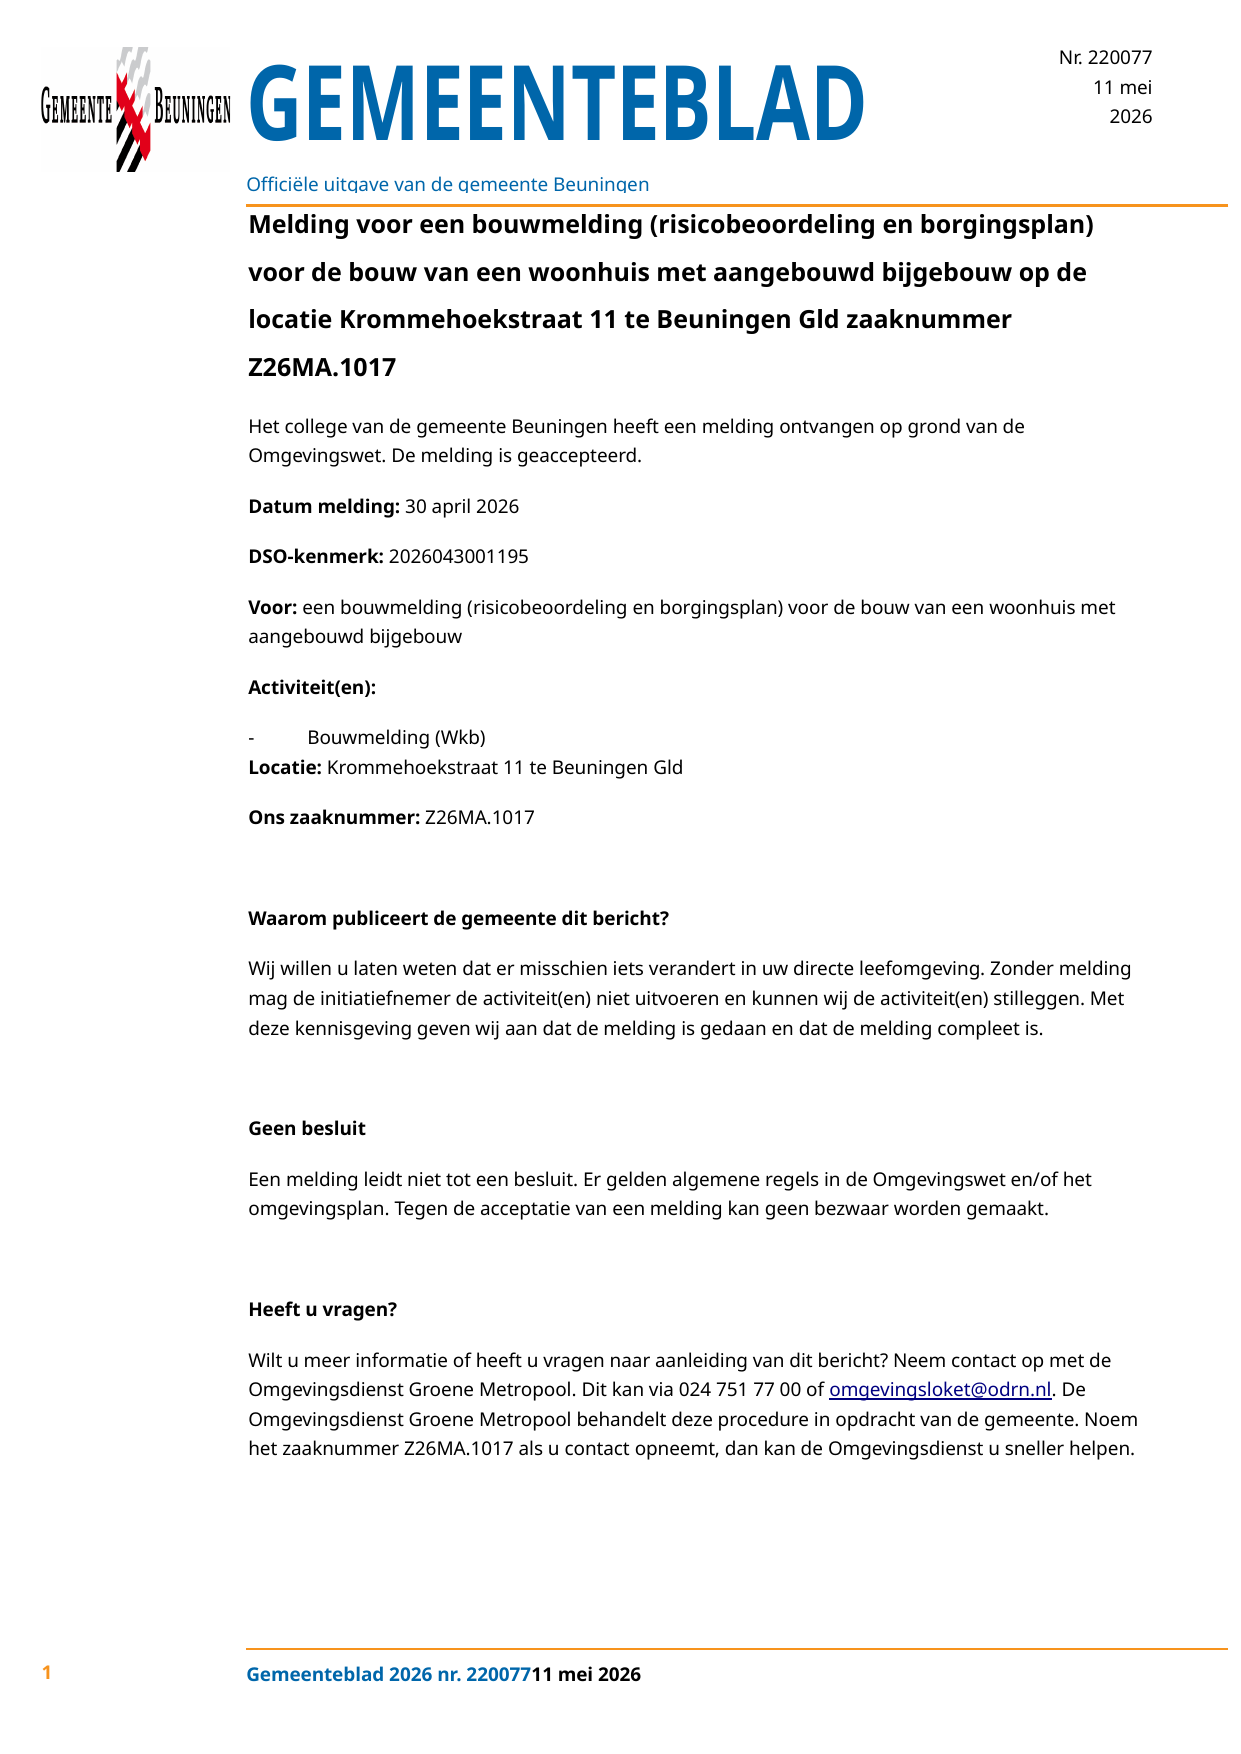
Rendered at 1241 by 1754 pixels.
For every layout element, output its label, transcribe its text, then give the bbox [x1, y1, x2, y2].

text Activiteit(en): [248, 674, 1152, 700]
list Bouwmelding (Wkb) [248, 724, 1152, 750]
text Het college van de gemeente Beuningen heeft een melding ontvangen op grond van de Omgevingswet. De melding is geaccepteerd. [248, 413, 1152, 468]
text Voor: een bouwmelding (risicobeoordeling en borgingsplan) voor de bouw van een woonhuis met aangebouwd bijgebouw [248, 594, 1152, 649]
text DSO-kenmerk: 2026043001195 [248, 543, 1152, 569]
text Ons zaaknummer: Z26MA.1017 [248, 804, 1152, 830]
text Wilt u meer informatie of heeft u vragen naar aanleiding van dit bericht? Neem contact op met de Omgevingsdienst Groene Metropool. Dit kan via 024 751 77 00 of omgevingsloket@odrn.nl. De Omgevingsdienst Groene Metropool behandelt deze procedure in opdracht van de gemeente. Noem het zaaknummer Z26MA.1017 als u contact opneemt, dan kan de Omgevingsdienst u sneller helpen. [248, 1347, 1152, 1461]
text Heeft u vragen? [248, 1296, 1152, 1322]
text Melding voor een bouwmelding (risicobeoordeling en borgingsplan) voor de bouw van een woonhuis met aangebouwd bijgebouw op de locatie Krommehoekstraat 11 te Beuningen Gld zaaknummer Z26MA.1017 [248, 207, 1152, 384]
text Waarom publiceert de gemeente dit bericht? [248, 905, 1152, 931]
text Een melding leidt niet tot een besluit. Er gelden algemene regels in de Omgevingswet en/of het omgevingsplan. Tegen de acceptatie van een melding kan geen bezwaar worden gemaakt. [248, 1166, 1152, 1221]
text Datum melding: 30 april 2026 [248, 493, 1152, 519]
picture [41, 47, 231, 172]
text Locatie: Krommehoekstraat 11 te Beuningen Gld [248, 754, 1152, 780]
text Geen besluit [248, 1116, 1152, 1141]
text Wij willen u laten weten dat er misschien iets verandert in uw directe leefomgeving. Zonder melding mag de initiatiefnemer de activiteit(en) niet uitvoeren en kunnen wij de activiteit(en) stilleggen. Met deze kennisgeving geven wij aan dat de melding is gedaan en dat de melding compleet is. [248, 956, 1152, 1041]
